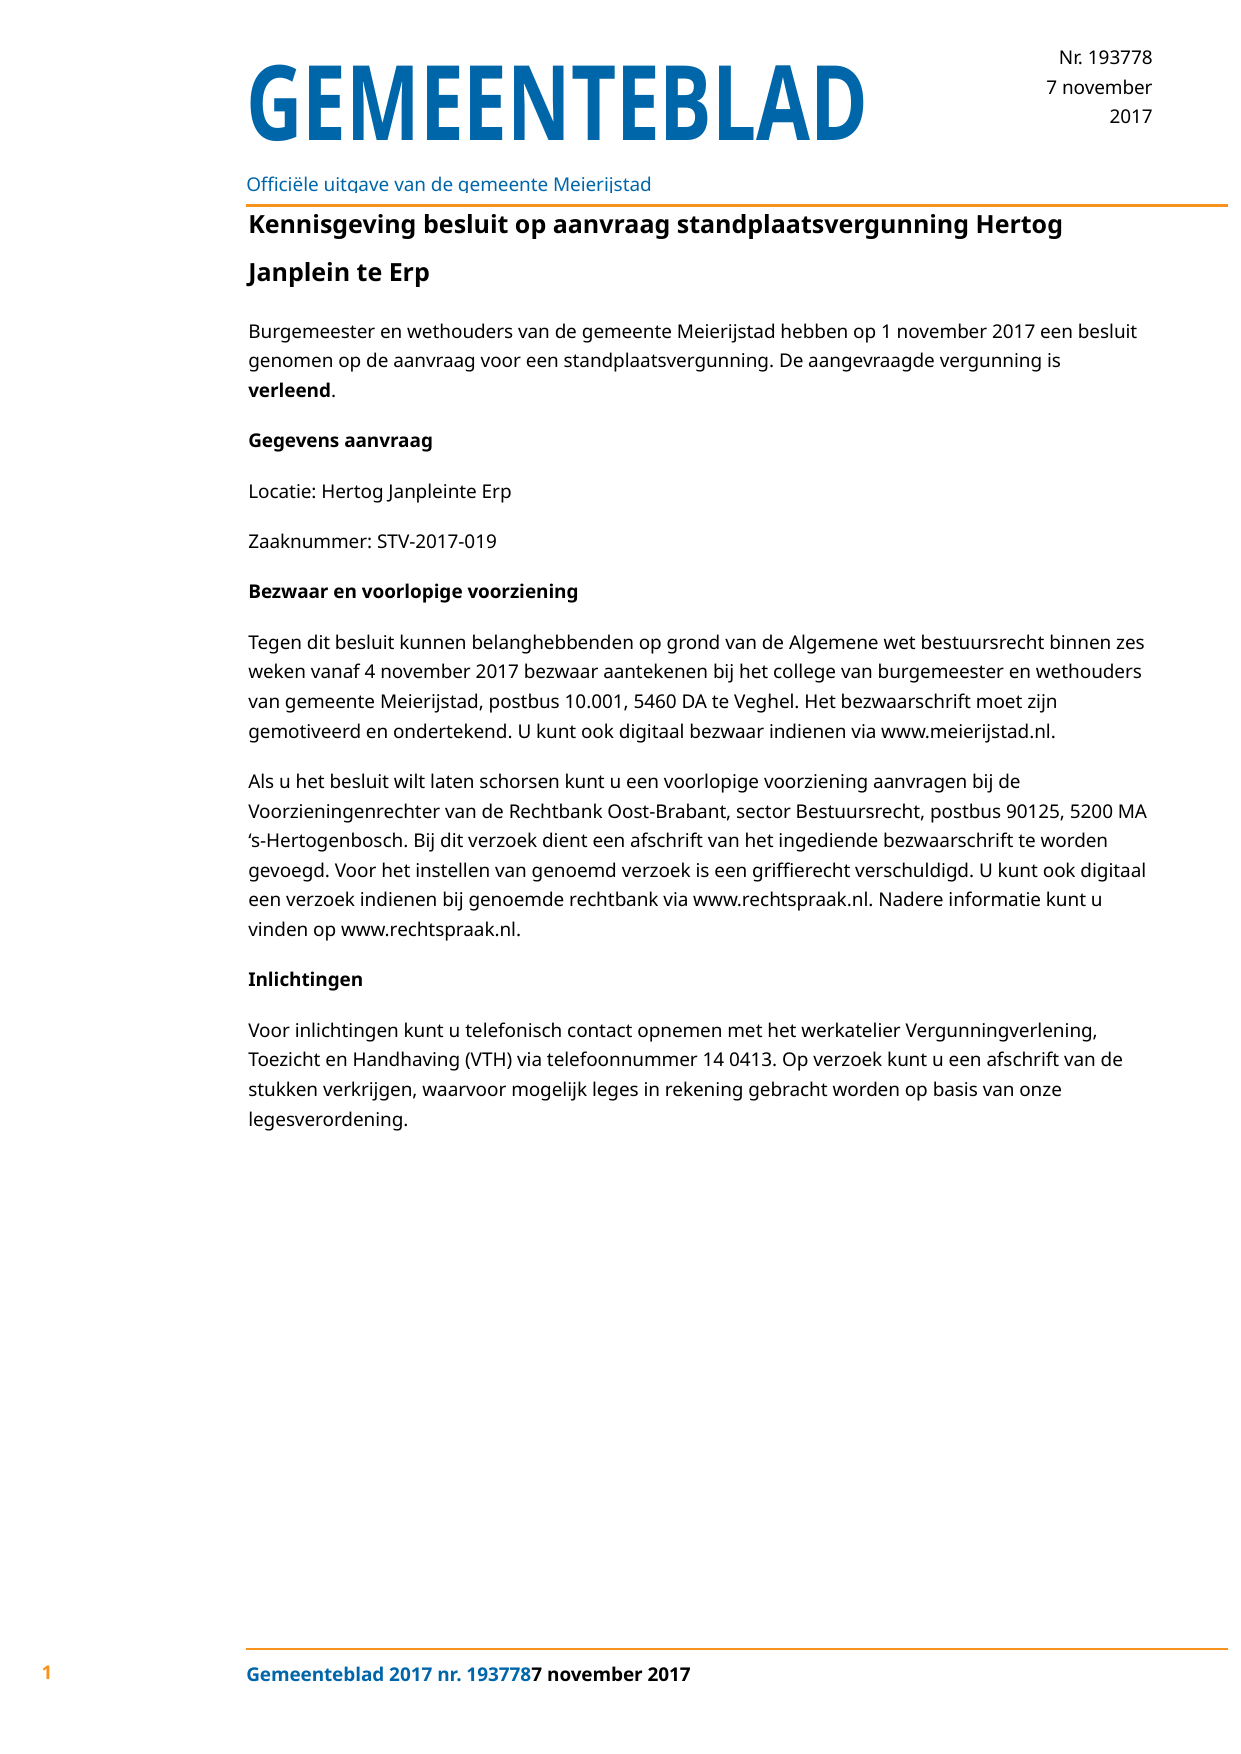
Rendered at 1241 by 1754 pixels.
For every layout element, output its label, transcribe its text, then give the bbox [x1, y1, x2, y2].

text Gegevens aanvraag [248, 427, 1152, 453]
text Kennisgeving besluit op aanvraag standplaatsvergunning Hertog Janplein te Erp [248, 207, 1152, 288]
text Tegen dit besluit kunnen belanghebbenden op grond van de Algemene wet bestuursrecht binnen zes weken vanaf 4 november 2017 bezwaar aantekenen bij het college van burgemeester en wethouders van gemeente Meierijstad, postbus 10.001, 5460 DA te Veghel. Het bezwaarschrift moet zijn gemotiveerd en ondertekend. U kunt ook digitaal bezwaar indienen via www.meierijstad.nl. [248, 629, 1152, 744]
text Als u het besluit wilt laten schorsen kunt u een voorlopige voorziening aanvragen bij de Voorzieningenrechter van de Rechtbank Oost-Brabant, sector Bestuursrecht, postbus 90125, 5200 MA ‘s-Hertogenbosch. Bij dit verzoek dient een afschrift van het ingediende bezwaarschrift te worden gevoegd. Voor het instellen van genoemd verzoek is een griffierecht verschuldigd. U kunt ook digitaal een verzoek indienen bij genoemde rechtbank via www.rechtspraak.nl. Nadere informatie kunt u vinden op www.rechtspraak.nl. [248, 768, 1152, 942]
text Zaaknummer: STV-2017-019 [248, 528, 1152, 554]
text Voor inlichtingen kunt u telefonisch contact opnemen met het werkatelier Vergunningverlening, Toezicht en Handhaving (VTH) via telefoonnummer 14 0413. Op verzoek kunt u een afschrift van de stukken verkrijgen, waarvoor mogelijk leges in rekening gebracht worden op basis van onze legesverordening. [248, 1017, 1152, 1132]
picture [41, 47, 231, 172]
text Locatie: Hertog Janpleinte Erp [248, 478, 1152, 504]
text Bezwaar en voorlopige voorziening [248, 579, 1152, 604]
text Burgemeester en wethouders van de gemeente Meierijstad hebben op 1 november 2017 een besluit genomen op de aanvraag voor een standplaatsvergunning. De aangevraagde vergunning is verleend. [248, 318, 1152, 403]
text Inlichtingen [248, 967, 1152, 992]
